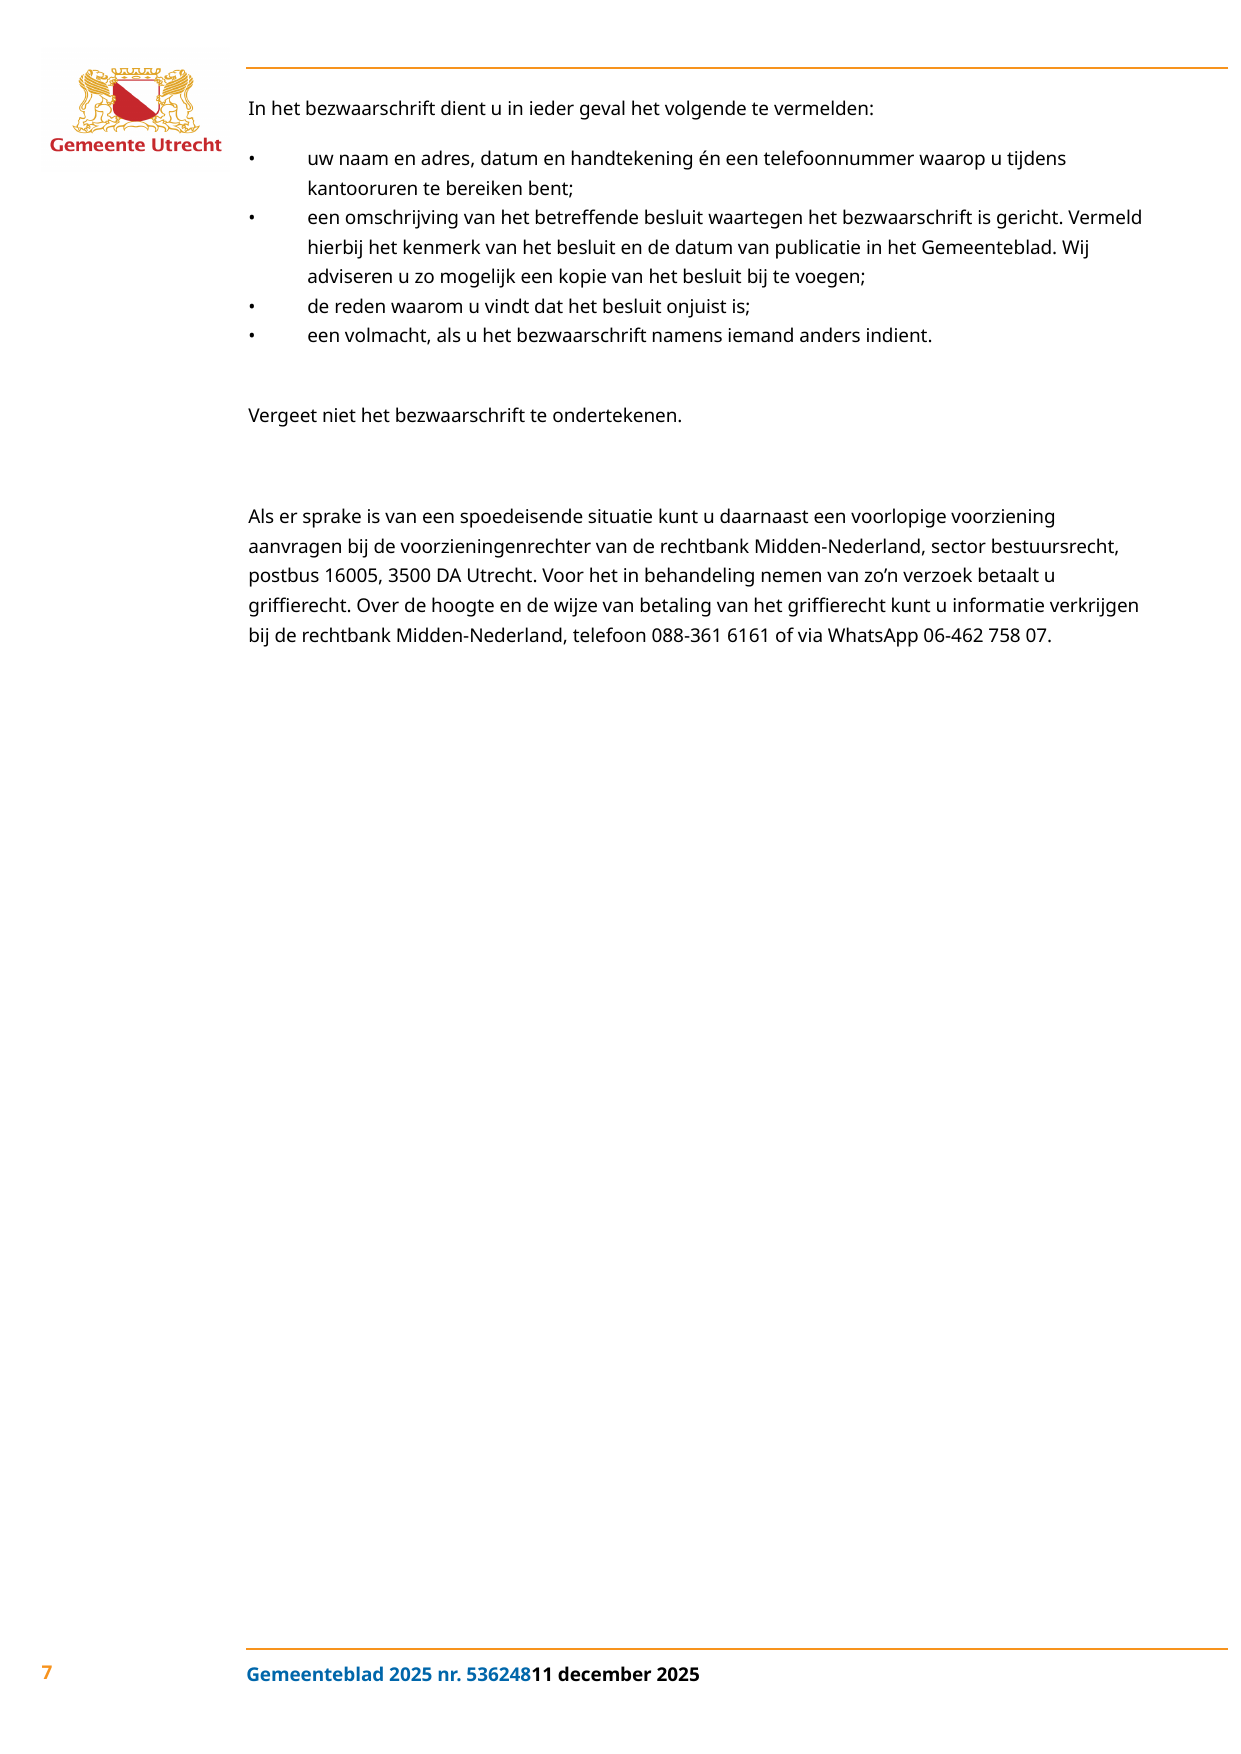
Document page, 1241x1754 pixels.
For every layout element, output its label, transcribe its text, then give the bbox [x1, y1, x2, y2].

picture [41, 47, 231, 172]
text Vergeet niet het bezwaarschrift te ondertekenen. [248, 403, 1152, 428]
text In het bezwaarschrift dient u in ieder geval het volgende te vermelden: [248, 95, 1152, 121]
list een omschrijving van het betreffende besluit waartegen het bezwaarschrift is gericht. Vermeld hierbij het kenmerk van het besluit en de datum van publicatie in het Gemeenteblad. Wij adviseren u zo mogelijk een kopie van het besluit bij te voegen; [248, 204, 1152, 289]
list uw naam en adres, datum en handtekening én een telefoonnummer waarop u tijdens kantooruren te bereiken bent; [248, 145, 1152, 201]
list de reden waarom u vindt dat het besluit onjuist is; [248, 293, 1152, 319]
text Als er sprake is van een spoedeisende situatie kunt u daarnaast een voorlopige voorziening aanvragen bij de voorzieningenrechter van de rechtbank Midden-Nederland, sector bestuursrecht, postbus 16005, 3500 DA Utrecht. Voor het in behandeling nemen van zo’n verzoek betaalt u griffierecht. Over de hoogte en de wijze van betaling van het griffierecht kunt u informatie verkrijgen bij de rechtbank Midden-Nederland, telefoon 088-361 6161 of via WhatsApp 06-462 758 07. [248, 503, 1152, 648]
list een volmacht, als u het bezwaarschrift namens iemand anders indient. [248, 323, 1152, 348]
